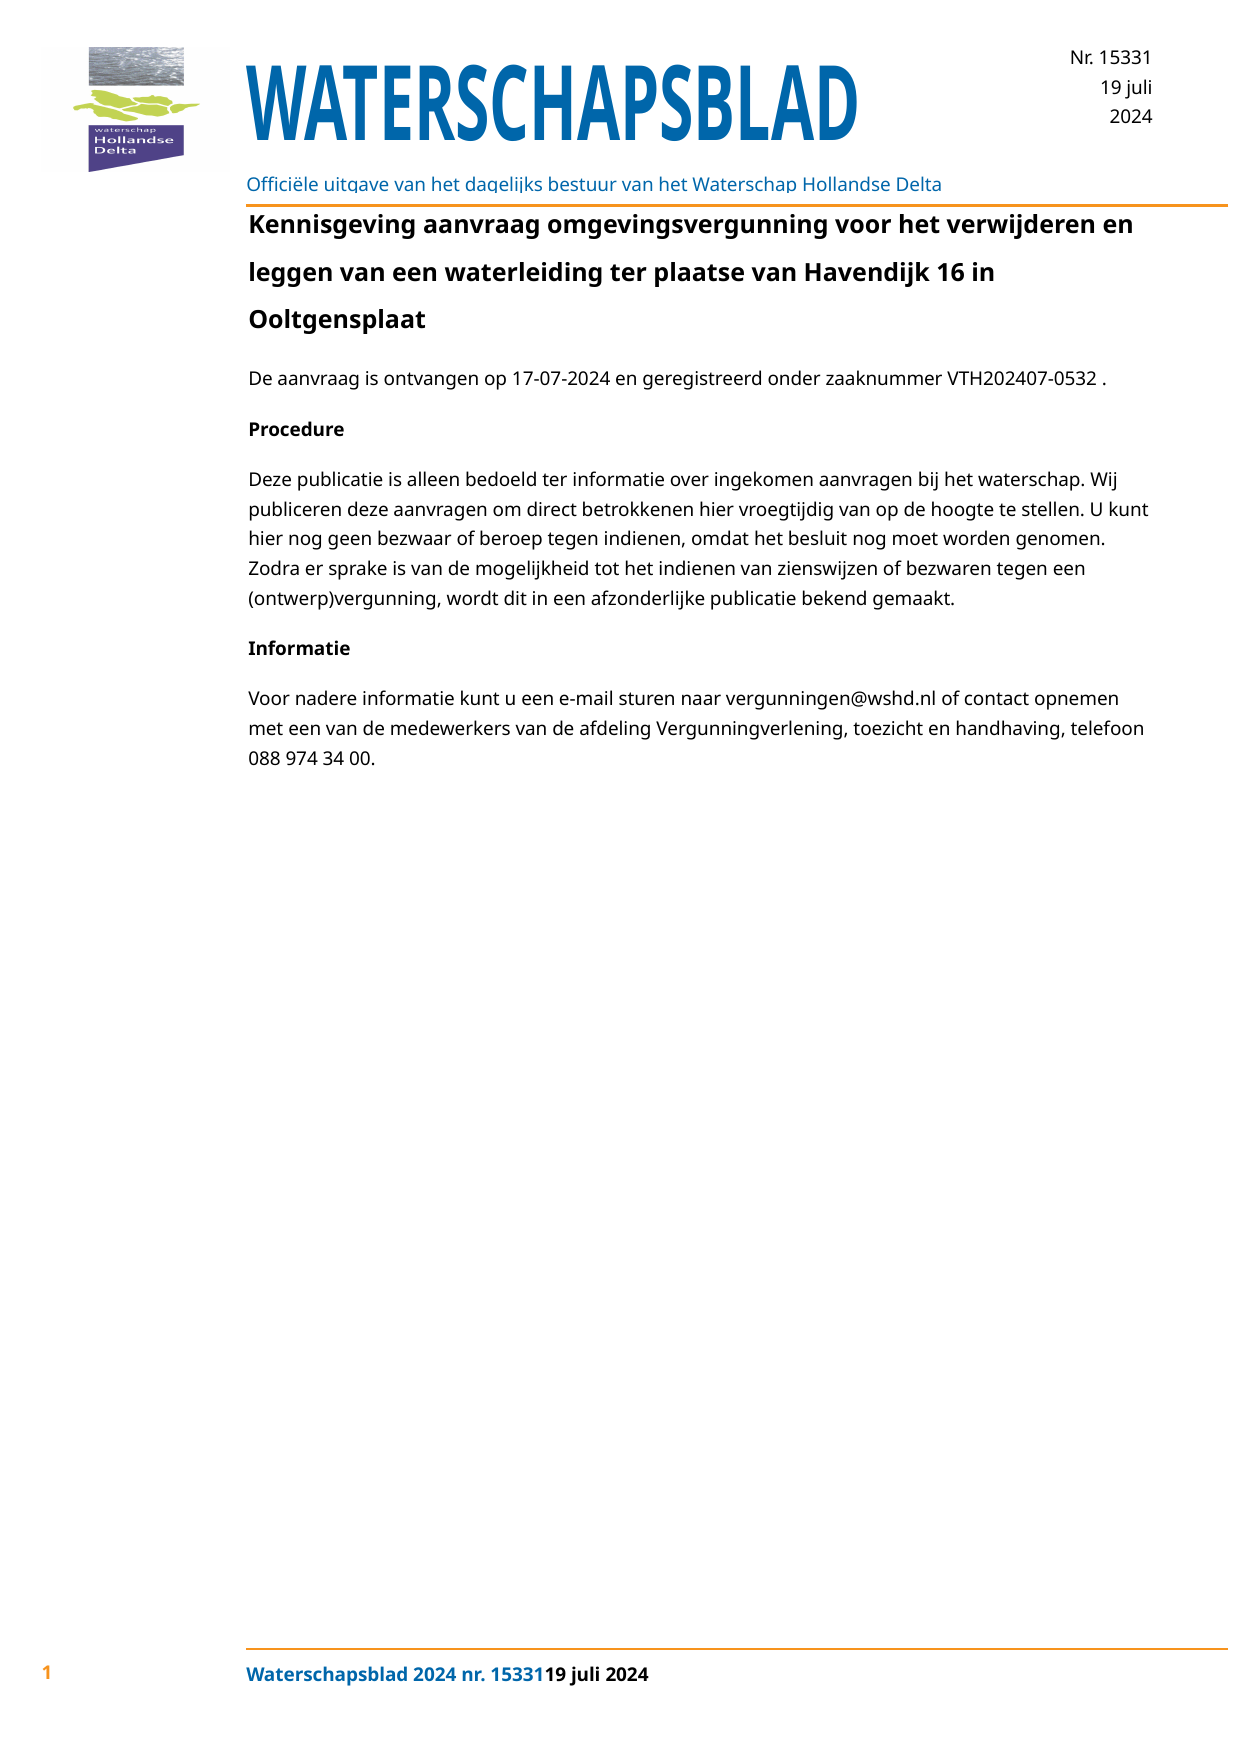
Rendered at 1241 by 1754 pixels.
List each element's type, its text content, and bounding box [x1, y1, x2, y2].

text De aanvraag is ontvangen op 17-07-2024 en geregistreerd onder zaaknummer VTH202407-0532 . [248, 366, 1152, 391]
text Deze publicatie is alleen bedoeld ter informatie over ingekomen aanvragen bij het waterschap. Wij publiceren deze aanvragen om direct betrokkenen hier vroegtijdig van op de hoogte te stellen. U kunt hier nog geen bezwaar of beroep tegen indienen, omdat het besluit nog moet worden genomen. Zodra er sprake is van de mogelijkheid tot het indienen van zienswijzen of bezwaren tegen een (ontwerp)vergunning, wordt dit in een afzonderlijke publicatie bekend gemaakt. [248, 466, 1152, 610]
text Informatie [248, 635, 1152, 661]
picture [41, 47, 231, 172]
text Kennisgeving aanvraag omgevingsvergunning voor het verwijderen en leggen van een waterleiding ter plaatse van Havendijk 16 in Ooltgensplaat [248, 207, 1152, 336]
text Procedure [248, 416, 1152, 442]
text Voor nadere informatie kunt u een e-mail sturen naar vergunningen@wshd.nl of contact opnemen met een van de medewerkers van de afdeling Vergunningverlening, toezicht en handhaving, telefoon 088 974 34 00. [248, 686, 1152, 770]
